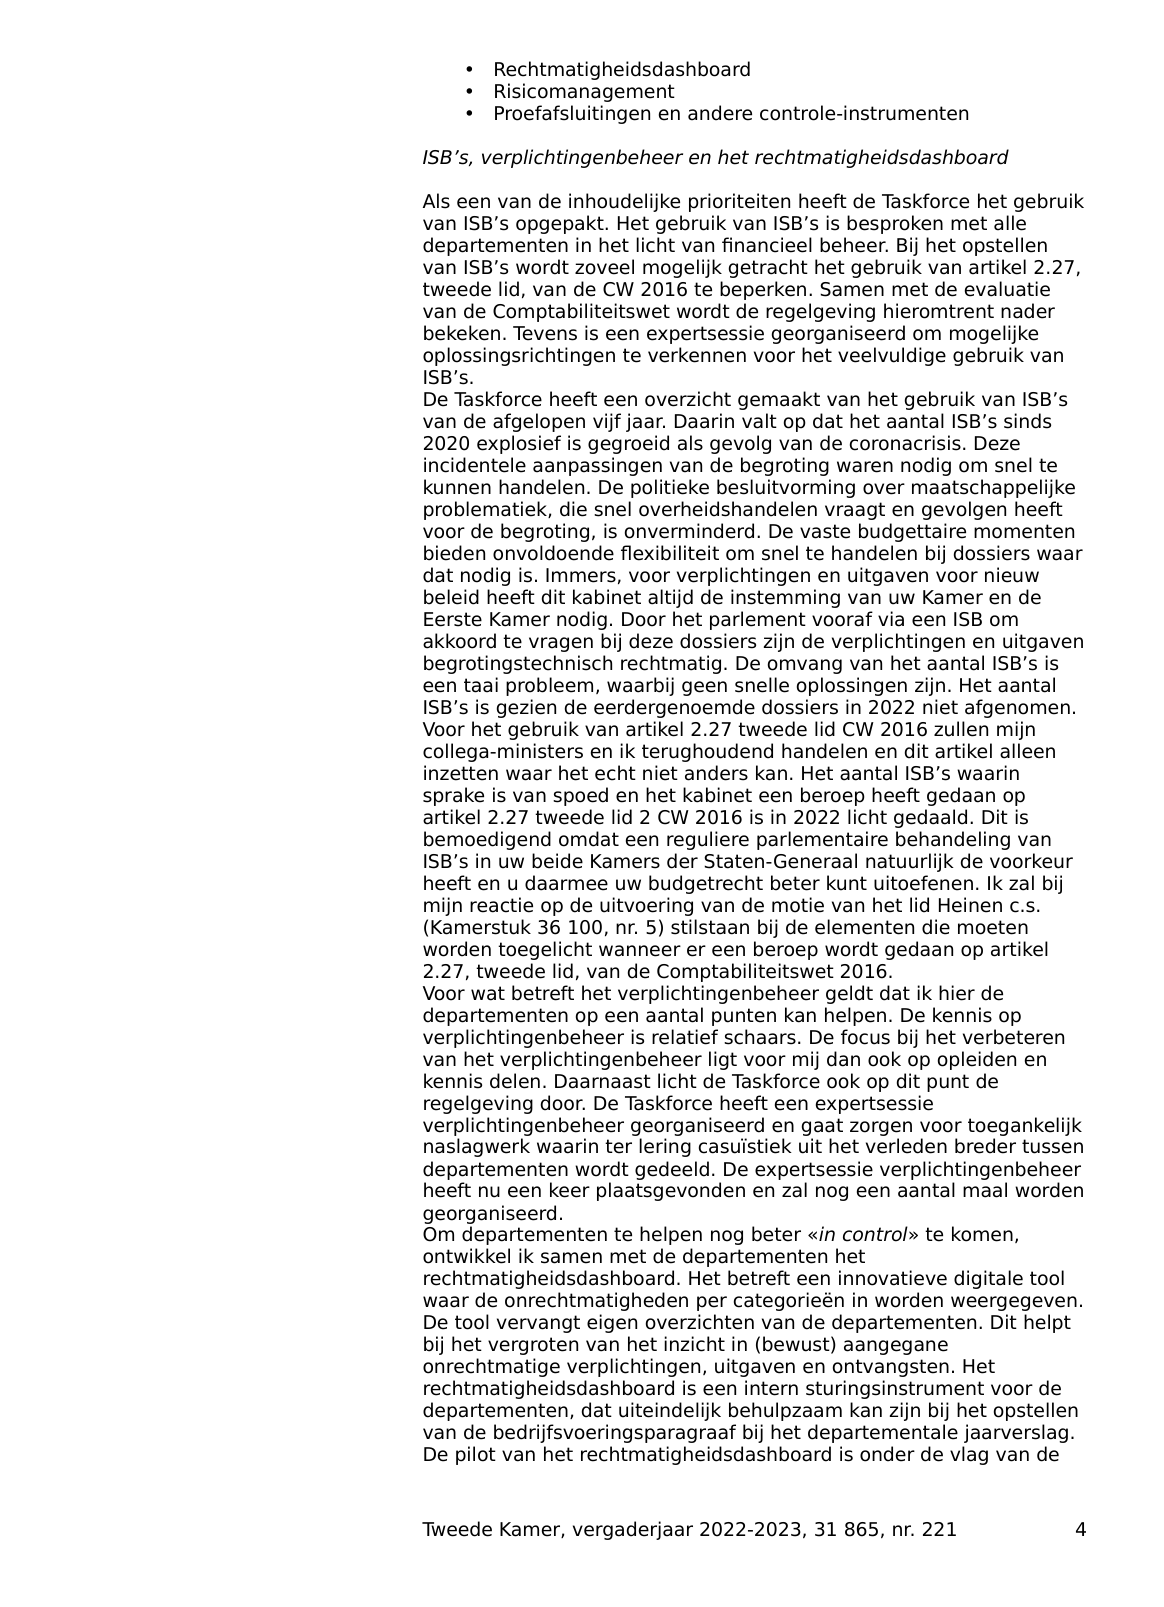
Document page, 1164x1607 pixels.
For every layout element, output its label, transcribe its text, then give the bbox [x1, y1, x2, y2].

subtitle ISB’s, verplichtingenbeheer en het rechtmatigheidsdashboard [422, 147, 1087, 169]
text • Rechtmatigheidsdashboard [464, 59, 1087, 81]
text Om departementen te helpen nog beter «in control» te komen, ontwikkel ik samen met de departementen het rechtmatigheidsdashboard. Het betreft een innovatieve digitale tool waar de onrechtmatigheden per categorieën in worden weergegeven. De tool vervangt eigen overzichten van de departementen. Dit helpt bij het vergroten van het inzicht in (bewust) aangegane onrechtmatige verplichtingen, uitgaven en ontvangsten. Het rechtmatigheidsdashboard is een intern sturingsinstrument voor de departementen, dat uiteindelijk behulpzaam kan zijn bij het opstellen van de bedrijfsvoeringsparagraaf bij het departementale jaarverslag. De pilot van het rechtmatigheidsdashboard is onder de vlag van de [422, 1224, 1087, 1466]
text • Proefafsluitingen en andere controle-instrumenten [464, 103, 1087, 125]
text Als een van de inhoudelijke prioriteiten heeft de Taskforce het gebruik van ISB’s opgepakt. Het gebruik van ISB’s is besproken met alle departementen in het licht van financieel beheer. Bij het opstellen van ISB’s wordt zoveel mogelijk getracht het gebruik van artikel 2.27, tweede lid, van de CW 2016 te beperken. Samen met de evaluatie van de Comptabiliteitswet wordt de regelgeving hieromtrent nader bekeken. Tevens is een expertsessie georganiseerd om mogelijke oplossingsrichtingen te verkennen voor het veelvuldige gebruik van ISB’s. [422, 191, 1087, 389]
text De Taskforce heeft een overzicht gemaakt van het gebruik van ISB’s van de afgelopen vijf jaar. Daarin valt op dat het aantal ISB’s sinds 2020 explosief is gegroeid als gevolg van de coronacrisis. Deze incidentele aanpassingen van de begroting waren nodig om snel te kunnen handelen. De politieke besluitvorming over maatschappelijke problematiek, die snel overheidshandelen vraagt en gevolgen heeft voor de begroting, is onverminderd. De vaste budgettaire momenten bieden onvoldoende flexibiliteit om snel te handelen bij dossiers waar dat nodig is. Immers, voor verplichtingen en uitgaven voor nieuw beleid heeft dit kabinet altijd de instemming van uw Kamer en de Eerste Kamer nodig. Door het parlement vooraf via een ISB om akkoord te vragen bij deze dossiers zijn de verplichtingen en uitgaven begrotingstechnisch rechtmatig. De omvang van het aantal ISB’s is een taai probleem, waarbij geen snelle oplossingen zijn. Het aantal ISB’s is gezien de eerdergenoemde dossiers in 2022 niet afgenomen. Voor het gebruik van artikel 2.27 tweede lid CW 2016 zullen mijn collega-ministers en ik terughoudend handelen en dit artikel alleen inzetten waar het echt niet anders kan. Het aantal ISB’s waarin sprake is van spoed en het kabinet een beroep heeft gedaan op artikel 2.27 tweede lid 2 CW 2016 is in 2022 licht gedaald. Dit is bemoedigend omdat een reguliere parlementaire behandeling van ISB’s in uw beide Kamers der Staten-Generaal natuurlijk de voorkeur heeft en u daarmee uw budgetrecht beter kunt uitoefenen. Ik zal bij mijn reactie op de uitvoering van de motie van het lid Heinen c.s. (Kamerstuk 36 100, nr. 5) stilstaan bij de elementen die moeten worden toegelicht wanneer er een beroep wordt gedaan op artikel 2.27, tweede lid, van de Comptabiliteitswet 2016. [422, 389, 1087, 983]
text Voor wat betreft het verplichtingenbeheer geldt dat ik hier de departementen op een aantal punten kan helpen. De kennis op verplichtingenbeheer is relatief schaars. De focus bij het verbeteren van het verplichtingenbeheer ligt voor mij dan ook op opleiden en kennis delen. Daarnaast licht de Taskforce ook op dit punt de regelgeving door. De Taskforce heeft een expertsessie verplichtingenbeheer georganiseerd en gaat zorgen voor toegankelijk naslagwerk waarin ter lering casuïstiek uit het verleden breder tussen departementen wordt gedeeld. De expertsessie verplichtingenbeheer heeft nu een keer plaatsgevonden en zal nog een aantal maal worden georganiseerd. [422, 983, 1087, 1224]
text • Risicomanagement [464, 81, 1087, 103]
